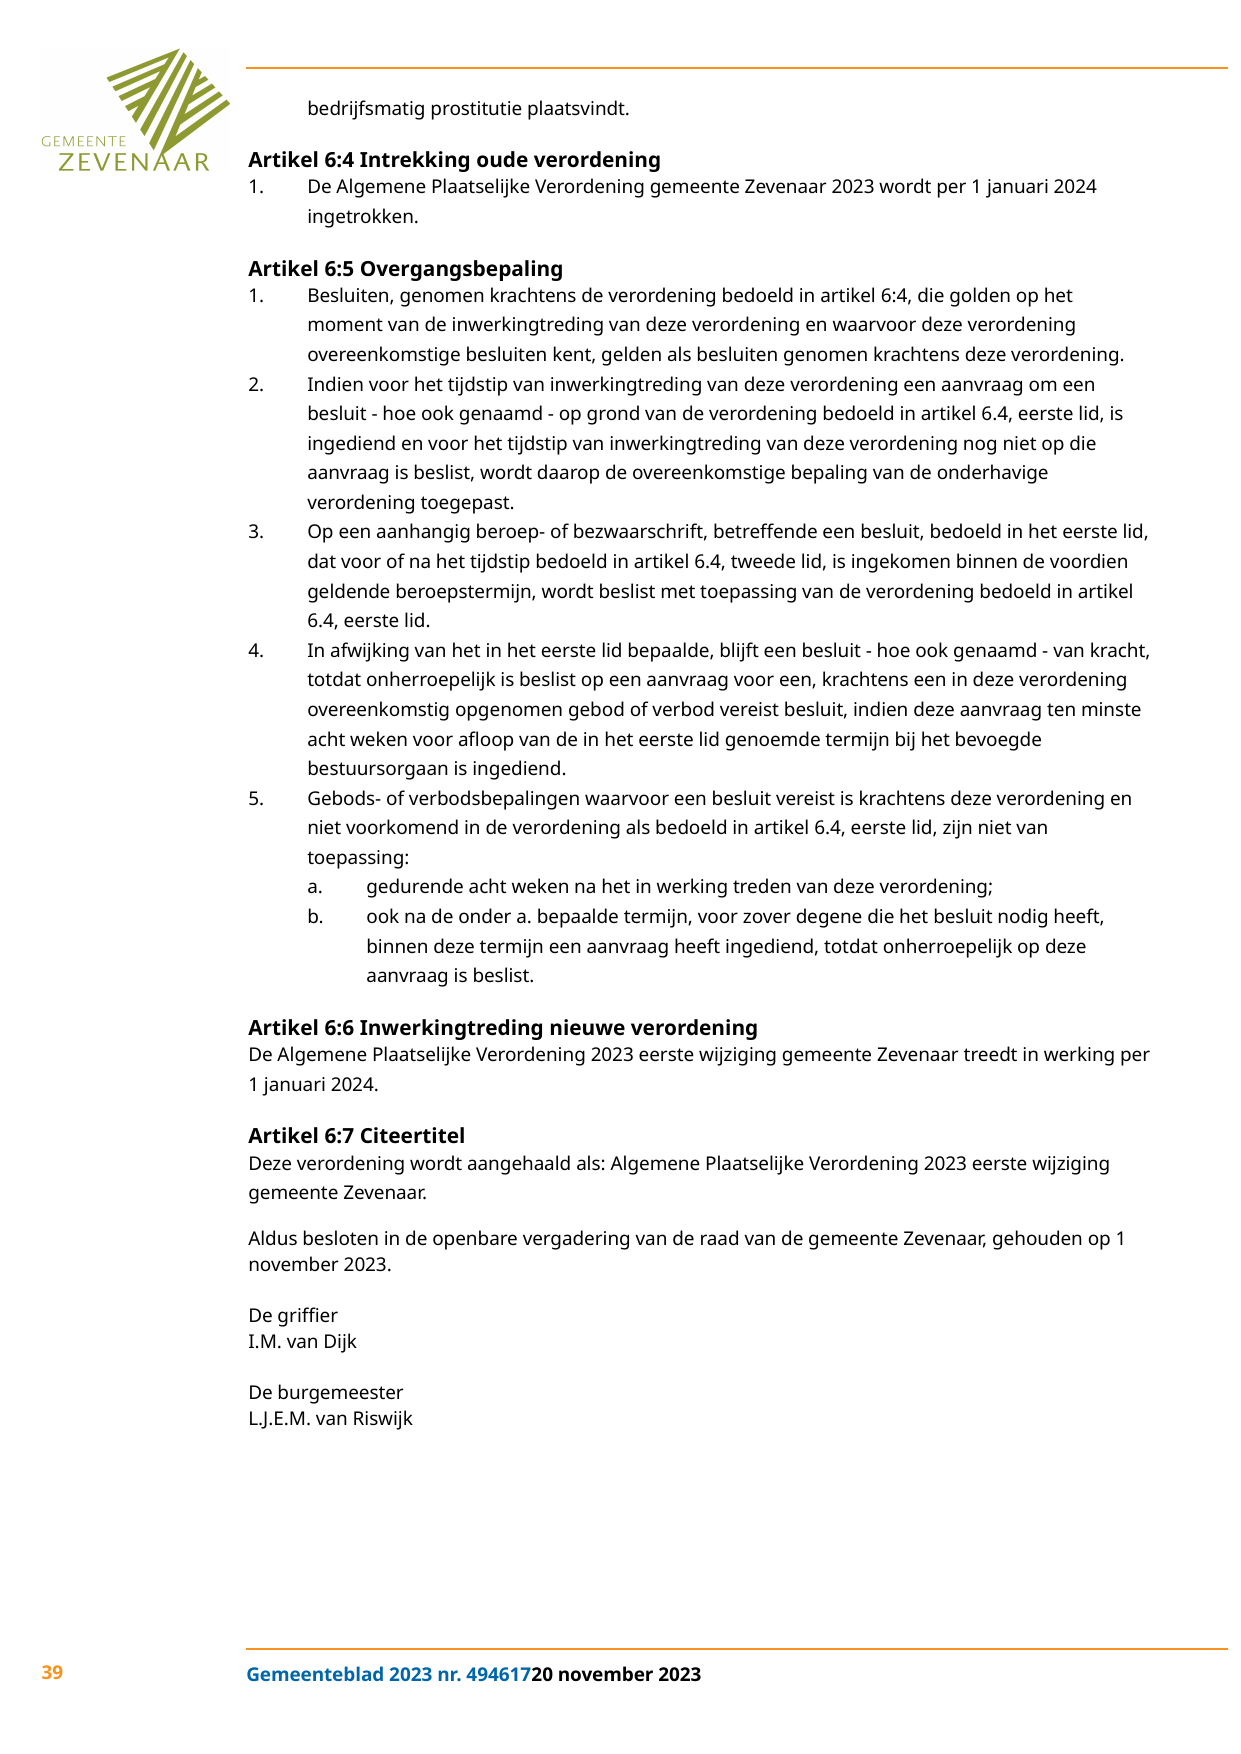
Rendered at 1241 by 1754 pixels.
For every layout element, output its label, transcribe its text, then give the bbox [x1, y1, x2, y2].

text Artikel 6:6 Inwerkingtreding nieuwe verordening [248, 1013, 1152, 1041]
list ook na de onder a. bepaalde termijn, voor zover degene die het besluit nodig heeft, binnen deze termijn een aanvraag heeft ingediend, totdat onherroepelijk op deze aanvraag is beslist. [307, 903, 1152, 988]
text Deze verordening wordt aangehaald als: Algemene Plaatselijke Verordening 2023 eerste wijziging gemeente Zevenaar. [248, 1150, 1152, 1205]
text Artikel 6:7 Citeertitel [248, 1121, 1152, 1150]
picture [41, 47, 231, 172]
text De Algemene Plaatselijke Verordening 2023 eerste wijziging gemeente Zevenaar treedt in werking per 1 januari 2024. [248, 1041, 1152, 1097]
list gedurende acht weken na het in werking treden van deze verordening; [307, 874, 1152, 899]
list De Algemene Plaatselijke Verordening gemeente Zevenaar 2023 wordt per 1 januari 2024 ingetrokken. [248, 174, 1152, 229]
text De burgemeester [248, 1379, 1152, 1405]
text Artikel 6:4 Intrekking oude verordening [248, 145, 1152, 174]
text De griffier [248, 1302, 1152, 1328]
list bedrijfsmatig prostitutie plaatsvindt. [248, 95, 1152, 121]
text I.M. van Dijk [248, 1328, 1152, 1354]
list Besluiten, genomen krachtens de verordening bedoeld in artikel 6:4, die golden op het moment van de inwerkingtreding van deze verordening en waarvoor deze verordening overeenkomstige besluiten kent, gelden als besluiten genomen krachtens deze verordening. [248, 282, 1152, 367]
list Indien voor het tijdstip van inwerkingtreding van deze verordening een aanvraag om een besluit - hoe ook genaamd - op grond van de verordening bedoeld in artikel 6.4, eerste lid, is ingediend en voor het tijdstip van inwerkingtreding van deze verordening nog niet op die aanvraag is beslist, wordt daarop de overeenkomstige bepaling van de onderhavige verordening toegepast. [248, 371, 1152, 515]
list Gebods- of verbodsbepalingen waarvoor een besluit vereist is krachtens deze verordening en niet voorkomend in de verordening als bedoeld in artikel 6.4, eerste lid, zijn niet van toepassing: [248, 785, 1152, 870]
list Op een aanhangig beroep- of bezwaarschrift, betreffende een besluit, bedoeld in het eerste lid, dat voor of na het tijdstip bedoeld in artikel 6.4, tweede lid, is ingekomen binnen de voordien geldende beroepstermijn, wordt beslist met toepassing van de verordening bedoeld in artikel 6.4, eerste lid. [248, 519, 1152, 633]
text L.J.E.M. van Riswijk [248, 1405, 1152, 1431]
list In afwijking van het in het eerste lid bepaalde, blijft een besluit - hoe ook genaamd - van kracht, totdat onherroepelijk is beslist op een aanvraag voor een, krachtens een in deze verordening overeenkomstig opgenomen gebod of verbod vereist besluit, indien deze aanvraag ten minste acht weken voor afloop van de in het eerste lid genoemde termijn bij het bevoegde bestuursorgaan is ingediend. [248, 637, 1152, 781]
text Aldus besloten in de openbare vergadering van de raad van de gemeente Zevenaar, gehouden op ‎1 november 2023. [248, 1225, 1152, 1276]
text Artikel 6:5 Overgangsbepaling [248, 254, 1152, 282]
